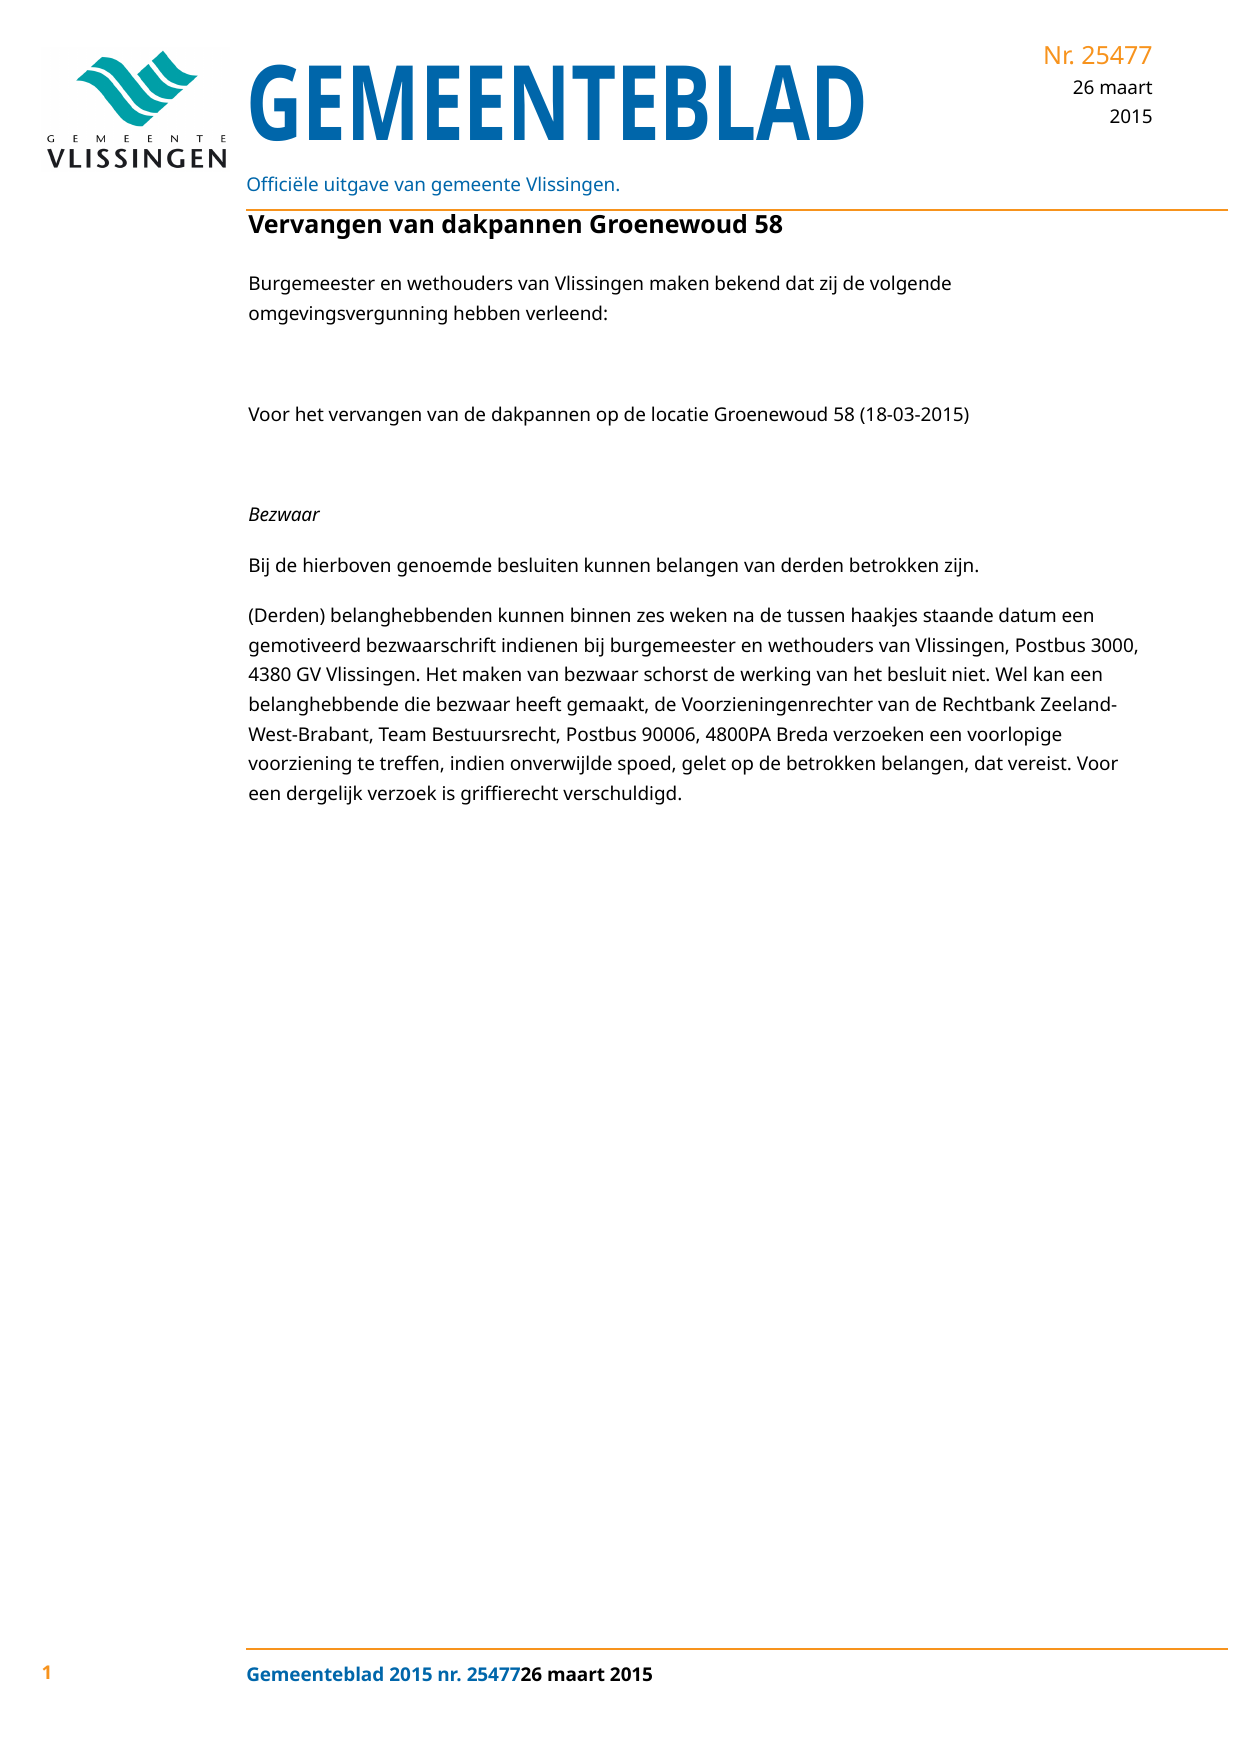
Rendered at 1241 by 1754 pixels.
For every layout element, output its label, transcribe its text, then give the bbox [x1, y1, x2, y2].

text Burgemeester en wethouders van Vlissingen maken bekend dat zij de volgende omgevingsvergunning hebben verleend: [248, 270, 1152, 326]
text Bezwaar [248, 502, 1152, 527]
picture [41, 47, 231, 172]
text Voor het vervangen van de dakpannen op de locatie Groenewoud 58 (18-03-2015) [248, 401, 1152, 426]
text (Derden) belanghebbenden kunnen binnen zes weken na de tussen haakjes staande datum een gemotiveerd bezwaarschrift indienen bij burgemeester en wethouders van Vlissingen, Postbus 3000, 4380 GV Vlissingen. Het maken van bezwaar schorst de werking van het besluit niet. Wel kan een belanghebbende die bezwaar heeft gemaakt, de Voorzieningenrechter van de Rechtbank Zeeland-West-Brabant, Team Bestuursrecht, Postbus 90006, 4800PA Breda verzoeken een voorlopige voorziening te treffen, indien onverwijlde spoed, gelet op de betrokken belangen, dat vereist. Voor een dergelijk verzoek is griffierecht verschuldigd. [248, 602, 1152, 806]
text Bij de hierboven genoemde besluiten kunnen belangen van derden betrokken zijn. [248, 552, 1152, 578]
text Vervangen van dakpannen Groenewoud 58 [248, 211, 1152, 241]
